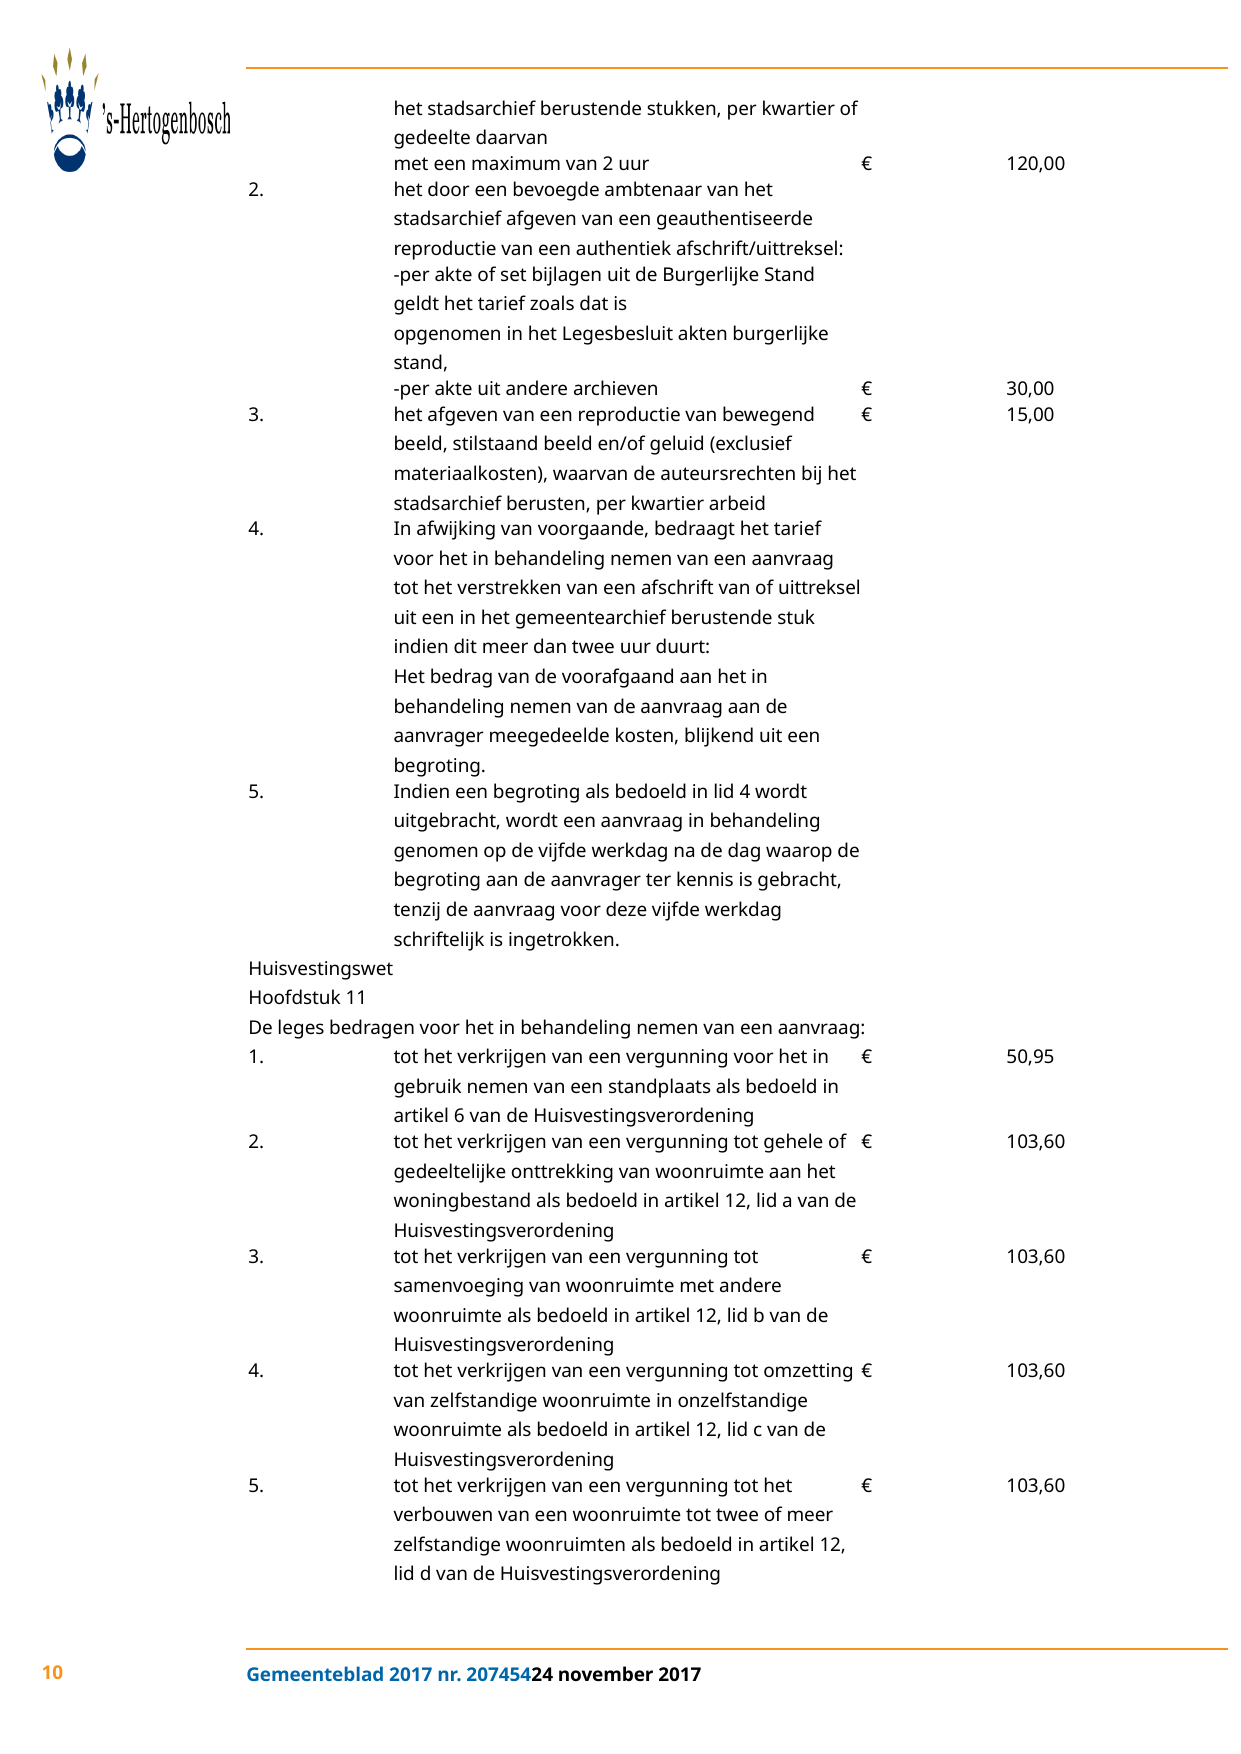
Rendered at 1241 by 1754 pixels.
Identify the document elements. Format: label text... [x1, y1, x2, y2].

table_cell 5. [248, 778, 393, 951]
table_cell € [861, 1243, 1006, 1357]
table_header 50,95 [1006, 1044, 1152, 1128]
table_header [861, 95, 1006, 150]
table_cell € [861, 1472, 1006, 1586]
table_cell 103,60 [1006, 1472, 1152, 1586]
table_cell Indien een begroting als bedoeld in lid 4 wordt uitgebracht, wordt een aanvraag in behandeling genomen op de vijfde werkdag na de dag waarop de begroting aan de aanvrager ter kennis is gebracht, tenzij de aanvraag voor deze vijfde werkdag schriftelijk is ingetrokken. [393, 778, 861, 951]
text Huisvestingswet [248, 955, 1152, 980]
table_cell 2. [248, 176, 393, 261]
table_cell tot het verkrijgen van een vergunning tot samenvoeging van woonruimte met andere woonruimte als bedoeld in artikel 12, lid b van de Huisvestingsverordening [393, 1243, 861, 1357]
table_header € [861, 1044, 1006, 1128]
table_cell 103,60 [1006, 1129, 1152, 1243]
table_cell 5. [248, 1472, 393, 1586]
table_cell € [861, 401, 1006, 515]
table_cell € [861, 1129, 1006, 1243]
table_cell 3. [248, 1243, 393, 1357]
table_cell het door een bevoegde ambtenaar van het stadsarchief afgeven van een geauthentiseerde reproductie van een authentiek afschrift/uittreksel: [393, 176, 861, 261]
table_header [1006, 95, 1152, 150]
table_cell -per akte uit andere archieven [393, 375, 861, 401]
table_cell [861, 261, 1006, 375]
table_cell 120,00 [1006, 150, 1152, 176]
table_cell € [861, 150, 1006, 176]
table_cell tot het verkrijgen van een vergunning tot gehele of gedeeltelijke onttrekking van woonruimte aan het woningbestand als bedoeld in artikel 12, lid a van de Huisvestingsverordening [393, 1129, 861, 1243]
table_cell 30,00 [1006, 375, 1152, 401]
table_cell tot het verkrijgen van een vergunning tot het verbouwen van een woonruimte tot twee of meer zelfstandige woonruimten als bedoeld in artikel 12, lid d van de Huisvestingsverordening [393, 1472, 861, 1586]
table_cell 103,60 [1006, 1243, 1152, 1357]
picture [41, 47, 231, 172]
text Hoofdstuk 11 [248, 984, 1152, 1010]
table_cell 103,60 [1006, 1358, 1152, 1472]
table_cell [861, 176, 1006, 261]
table_cell [248, 375, 393, 401]
table_cell 3. [248, 401, 393, 515]
table_cell 4. [248, 515, 393, 778]
text De leges bedragen voor het in behandeling nemen van een aanvraag: [248, 1014, 1152, 1039]
table_cell 2. [248, 1129, 393, 1243]
table_header [248, 95, 393, 150]
table_cell 15,00 [1006, 401, 1152, 515]
table_cell [1006, 261, 1152, 375]
table_cell [248, 150, 393, 176]
table_cell het afgeven van een reproductie van bewegend beeld, stilstaand beeld en/of geluid (exclusief materiaalkosten), waarvan de auteursrechten bij het stadsarchief berusten, per kwartier arbeid [393, 401, 861, 515]
table_cell 4. [248, 1358, 393, 1472]
table_cell met een maximum van 2 uur [393, 150, 861, 176]
table_cell In afwijking van voorgaande, bedraagt het tarief voor het in behandeling nemen van een aanvraag tot het verstrekken van een afschrift van of uittreksel uit een in het gemeentearchief berustende stuk indien dit meer dan twee uur duurt: Het bedrag van de voorafgaand aan het in behandeling nemen van de aanvraag aan de aanvrager meegedeelde kosten, blijkend uit een begroting. [393, 515, 861, 778]
table_cell [1006, 176, 1152, 261]
table_header 1. [248, 1044, 393, 1128]
table_cell tot het verkrijgen van een vergunning tot omzetting van zelfstandige woonruimte in onzelfstandige woonruimte als bedoeld in artikel 12, lid c van de Huisvestingsverordening [393, 1358, 861, 1472]
table_header het stadsarchief berustende stukken, per kwartier of gedeelte daarvan [393, 95, 861, 150]
table_cell € [861, 1358, 1006, 1472]
table_cell [248, 261, 393, 375]
table_cell -per akte of set bijlagen uit de Burgerlijke Stand geldt het tarief zoals dat is opgenomen in het Legesbesluit akten burgerlijke stand, [393, 261, 861, 375]
table_cell € [861, 375, 1006, 401]
table_header tot het verkrijgen van een vergunning voor het in gebruik nemen van een standplaats als bedoeld in artikel 6 van de Huisvestingsverordening [393, 1044, 861, 1128]
